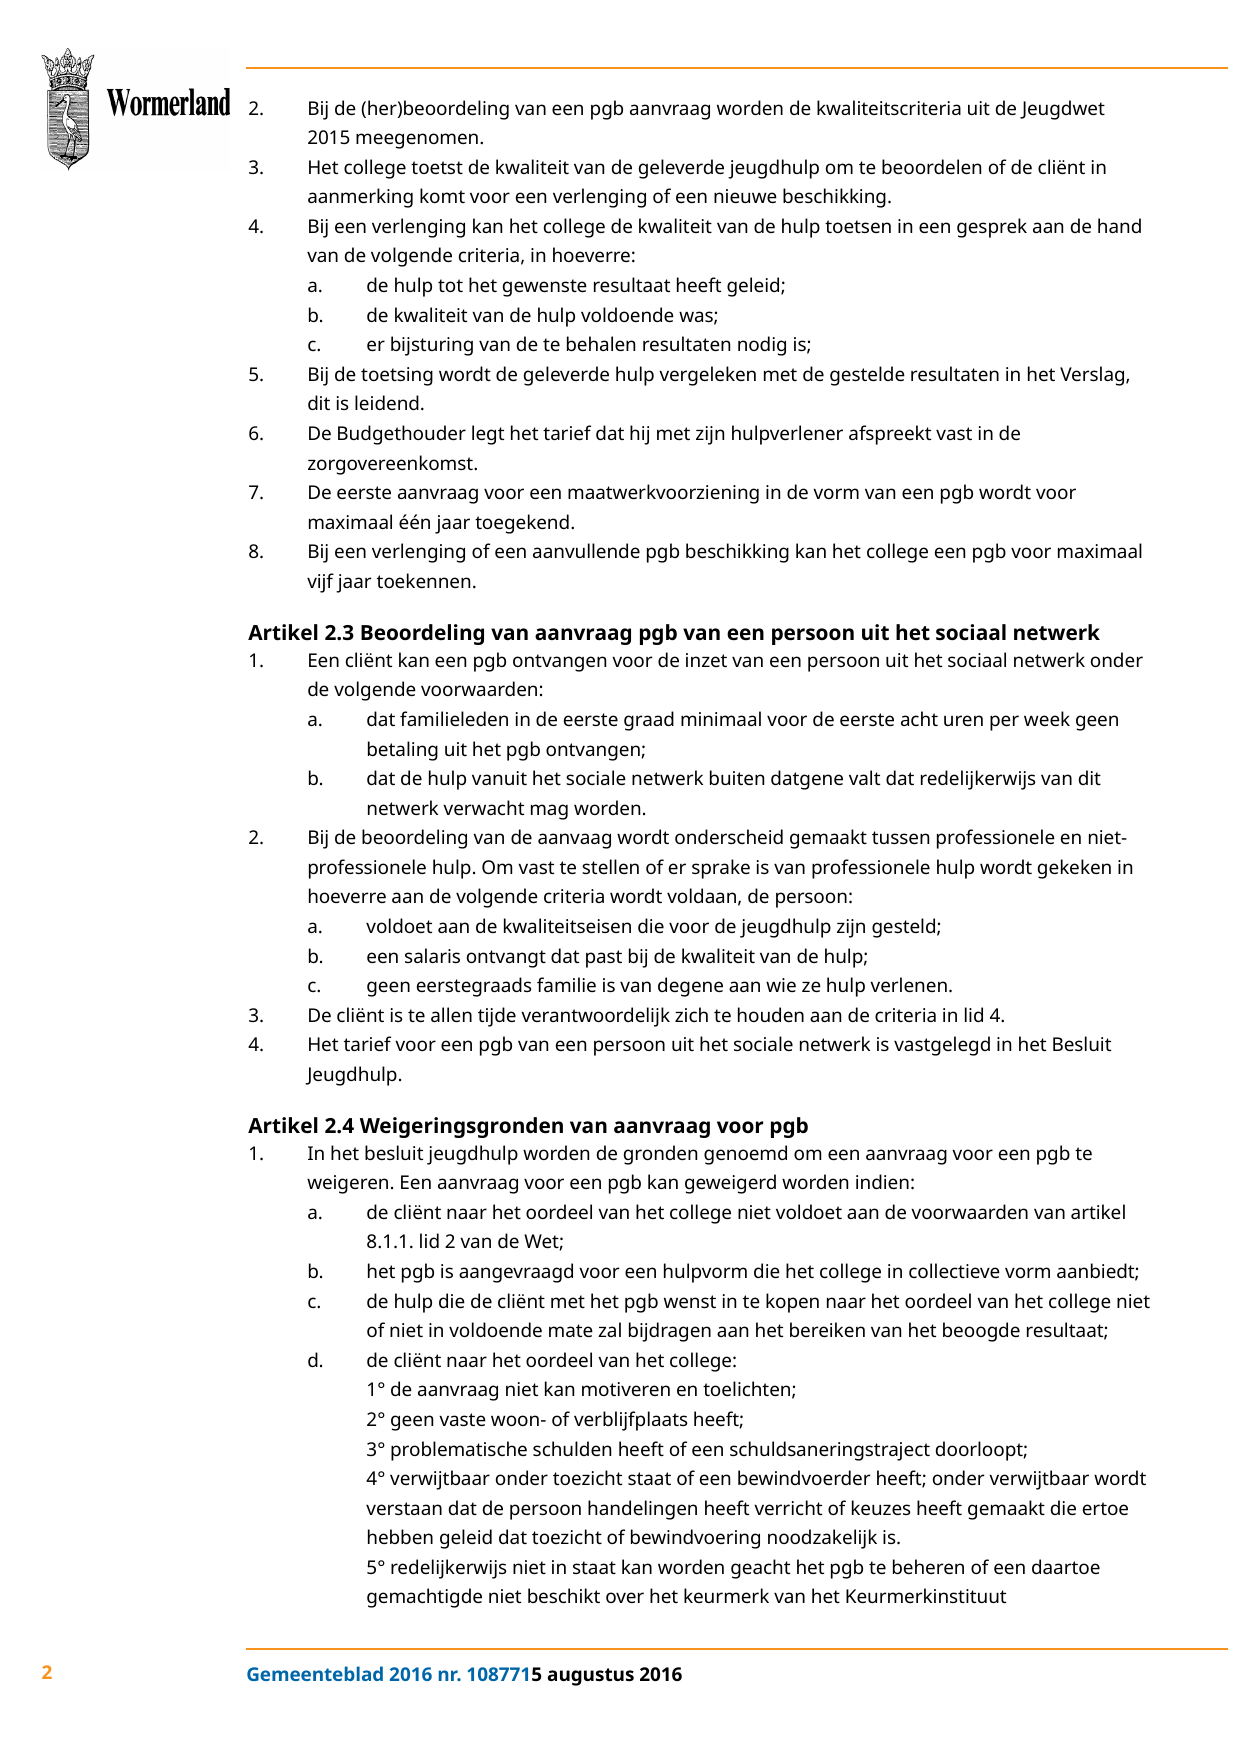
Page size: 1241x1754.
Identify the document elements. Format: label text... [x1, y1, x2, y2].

list de hulp die de cliënt met het pgb wenst in te kopen naar het oordeel van het college niet of niet in voldoende mate zal bijdragen aan het bereiken van het beoogde resultaat; [307, 1288, 1152, 1343]
list dat familieleden in de eerste graad minimaal voor de eerste acht uren per week geen betaling uit het pgb ontvangen; [307, 706, 1152, 761]
list Bij de toetsing wordt de geleverde hulp vergeleken met de gestelde resultaten in het Verslag, dit is leidend. [248, 361, 1152, 416]
list 4° verwijtbaar onder toezicht staat of een bewindvoerder heeft; onder verwijtbaar wordt verstaan dat de persoon handelingen heeft verricht of keuzes heeft gemaakt die ertoe hebben geleid dat toezicht of bewindvoering noodzakelijk is. [307, 1465, 1152, 1550]
list De eerste aanvraag voor een maatwerkvoorziening in de vorm van een pgb wordt voor maximaal één jaar toegekend. [248, 479, 1152, 535]
list de cliënt naar het oordeel van het college: [307, 1347, 1152, 1373]
list Het college toetst de kwaliteit van de geleverde jeugdhulp om te beoordelen of de cliënt in aanmerking komt voor een verlenging of een nieuwe beschikking. [248, 154, 1152, 209]
list een salaris ontvangt dat past bij de kwaliteit van de hulp; [307, 943, 1152, 968]
text Artikel 2.4 Weigeringsgronden van aanvraag voor pgb [248, 1112, 1152, 1140]
list dat de hulp vanuit het sociale netwerk buiten datgene valt dat redelijkerwijs van dit netwerk verwacht mag worden. [307, 765, 1152, 821]
list de cliënt naar het oordeel van het college niet voldoet aan de voorwaarden van artikel 8.1.1. lid 2 van de Wet; [307, 1199, 1152, 1254]
list Bij een verlenging kan het college de kwaliteit van de hulp toetsen in een gesprek aan de hand van de volgende criteria, in hoeverre: [248, 213, 1152, 268]
picture [41, 47, 231, 172]
list 5° redelijkerwijs niet in staat kan worden geacht het pgb te beheren of een daartoe gemachtigde niet beschikt over het keurmerk van het Keurmerkinstituut [307, 1554, 1152, 1609]
list Bij een verlenging of een aanvullende pgb beschikking kan het college een pgb voor maximaal vijf jaar toekennen. [248, 538, 1152, 594]
list de hulp tot het gewenste resultaat heeft geleid; [307, 272, 1152, 298]
list het pgb is aangevraagd voor een hulpvorm die het college in collectieve vorm aanbiedt; [307, 1258, 1152, 1284]
list Bij de beoordeling van de aanvaag wordt onderscheid gemaakt tussen professionele en niet-professionele hulp. Om vast te stellen of er sprake is van professionele hulp wordt gekeken in hoeverre aan de volgende criteria wordt voldaan, de persoon: [248, 824, 1152, 909]
text Artikel 2.3 Beoordeling van aanvraag pgb van een persoon uit het sociaal netwerk [248, 618, 1152, 647]
list 3° problematische schulden heeft of een schuldsaneringstraject doorloopt; [307, 1436, 1152, 1462]
list Het tarief voor een pgb van een persoon uit het sociale netwerk is vastgelegd in het Besluit Jeugdhulp. [248, 1032, 1152, 1087]
list 2° geen vaste woon- of verblijfplaats heeft; [307, 1406, 1152, 1432]
list Bij de (her)beoordeling van een pgb aanvraag worden de kwaliteitscriteria uit de Jeugdwet 2015 meegenomen. [248, 95, 1152, 150]
list De Budgethouder legt het tarief dat hij met zijn hulpverlener afspreekt vast in de zorgovereenkomst. [248, 420, 1152, 476]
list er bijsturing van de te behalen resultaten nodig is; [307, 331, 1152, 357]
list Een cliënt kan een pgb ontvangen voor de inzet van een persoon uit het sociaal netwerk onder de volgende voorwaarden: [248, 647, 1152, 702]
list de kwaliteit van de hulp voldoende was; [307, 302, 1152, 328]
list De cliënt is te allen tijde verantwoordelijk zich te houden aan de criteria in lid 4. [248, 1002, 1152, 1028]
list voldoet aan de kwaliteitseisen die voor de jeugdhulp zijn gesteld; [307, 913, 1152, 939]
list 1° de aanvraag niet kan motiveren en toelichten; [307, 1377, 1152, 1402]
list In het besluit jeugdhulp worden de gronden genoemd om een aanvraag voor een pgb te weigeren. Een aanvraag voor een pgb kan geweigerd worden indien: [248, 1140, 1152, 1195]
list geen eerstegraads familie is van degene aan wie ze hulp verlenen. [307, 972, 1152, 998]
